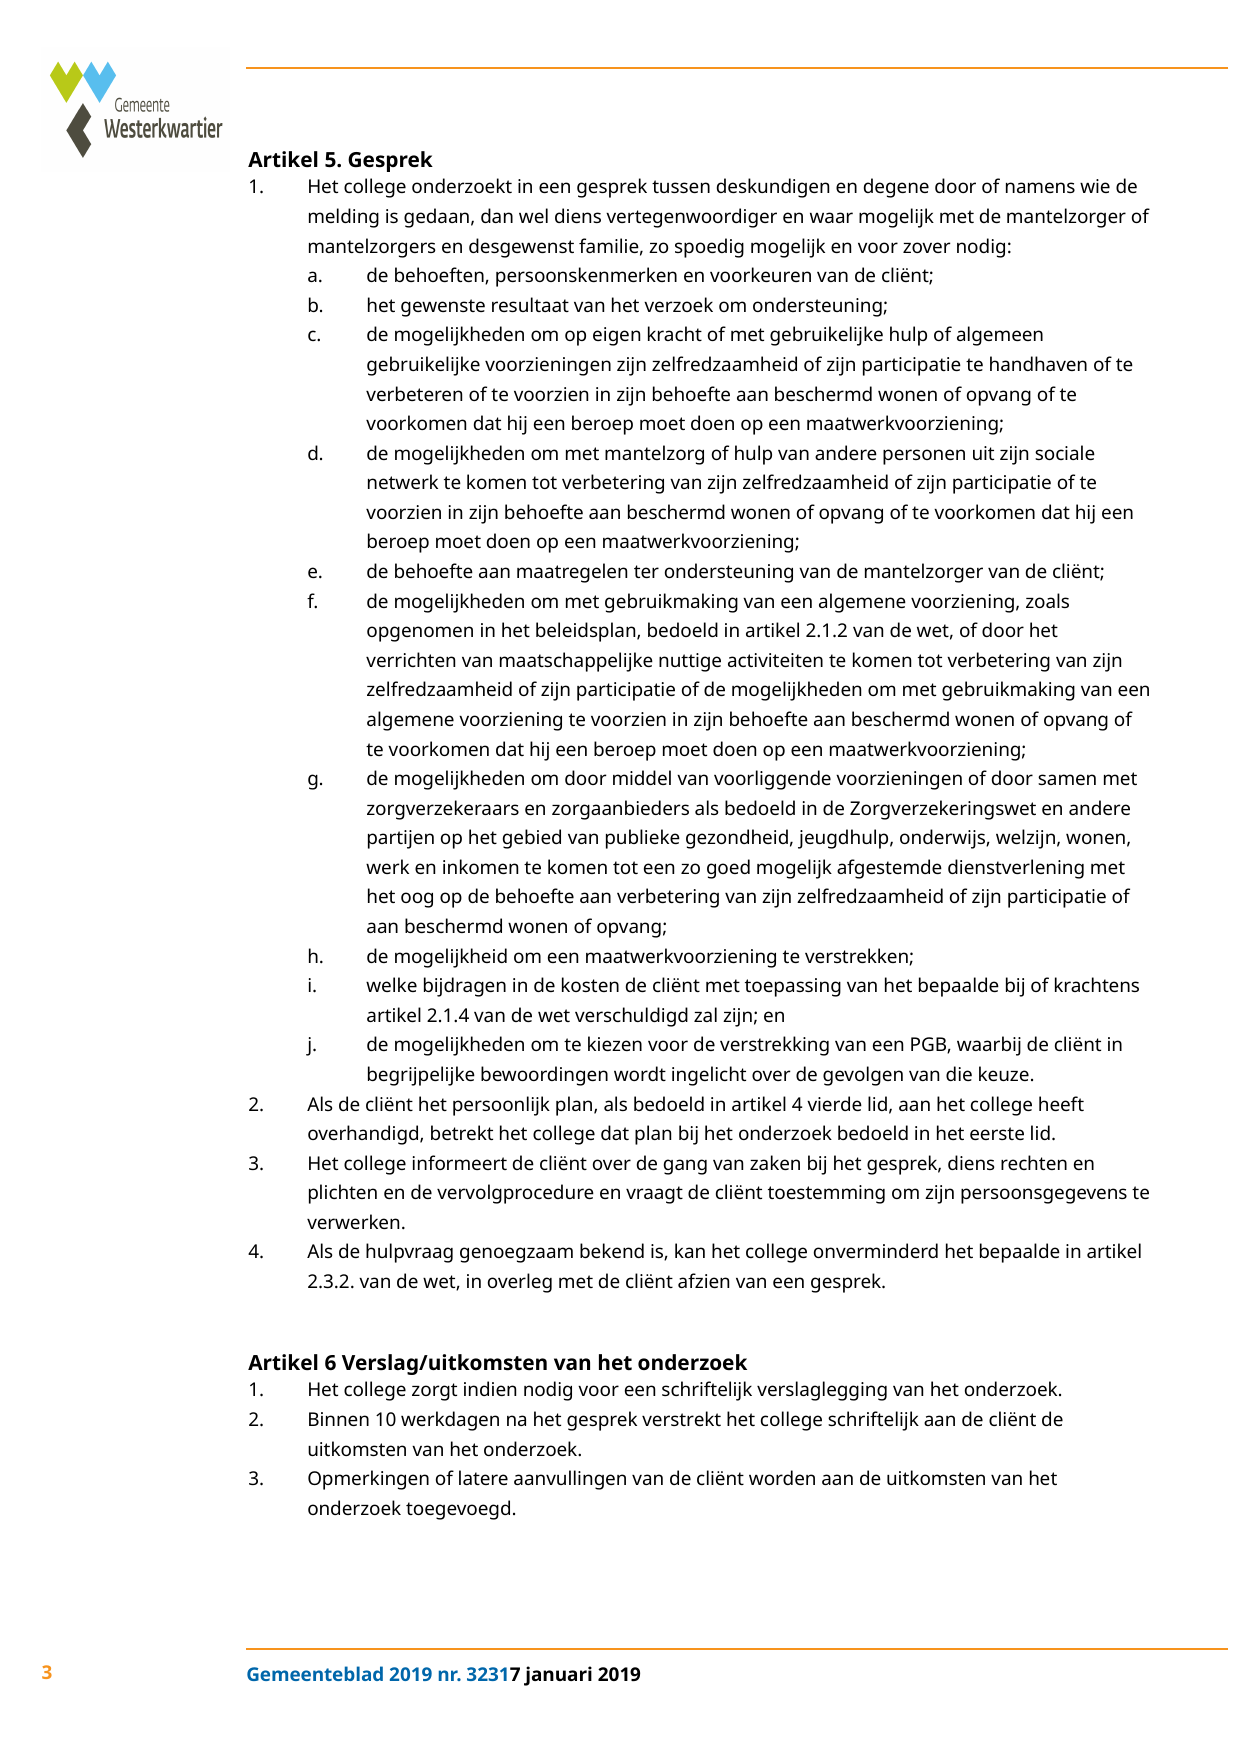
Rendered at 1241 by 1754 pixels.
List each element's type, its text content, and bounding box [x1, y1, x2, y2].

list Binnen 10 werkdagen na het gesprek verstrekt het college schriftelijk aan de cliënt de uitkomsten van het onderzoek. [248, 1406, 1152, 1462]
list de mogelijkheden om te kiezen voor de verstrekking van een PGB, waarbij de cliënt in begrijpelijke bewoordingen wordt ingelicht over de gevolgen van die keuze. [307, 1032, 1152, 1087]
list de mogelijkheden om op eigen kracht of met gebruikelijke hulp of algemeen gebruikelijke voorzieningen zijn zelfredzaamheid of zijn participatie te handhaven of te verbeteren of te voorzien in zijn behoefte aan beschermd wonen of opvang of te voorkomen dat hij een beroep moet doen op een maatwerkvoorziening; [307, 322, 1152, 436]
list Het college onderzoekt in een gesprek tussen deskundigen en degene door of namens wie de melding is gedaan, dan wel diens vertegenwoordiger en waar mogelijk met de mantelzorger of mantelzorgers en desgewenst familie, zo spoedig mogelijk en voor zover nodig: [248, 174, 1152, 258]
text Artikel 5. Gesprek [248, 145, 1152, 174]
text Artikel 6 Verslag/uitkomsten van het onderzoek [248, 1348, 1152, 1377]
list de mogelijkheden om met gebruikmaking van een algemene voorziening, zoals opgenomen in het beleidsplan, bedoeld in artikel 2.1.2 van de wet, of door het verrichten van maatschappelijke nuttige activiteiten te komen tot verbetering van zijn zelfredzaamheid of zijn participatie of de mogelijkheden om met gebruikmaking van een algemene voorziening te voorzien in zijn behoefte aan beschermd wonen of opvang of te voorkomen dat hij een beroep moet doen op een maatwerkvoorziening; [307, 588, 1152, 761]
list de behoeften, persoonskenmerken en voorkeuren van de cliënt; [307, 262, 1152, 288]
list de mogelijkheden om door middel van voorliggende voorzieningen of door samen met zorgverzekeraars en zorgaanbieders als bedoeld in de Zorgverzekeringswet en andere partijen op het gebied van publieke gezondheid, jeugdhulp, onderwijs, welzijn, wonen, werk en inkomen te komen tot een zo goed mogelijk afgestemde dienstverlening met het oog op de behoefte aan verbetering van zijn zelfredzaamheid of zijn participatie of aan beschermd wonen of opvang; [307, 765, 1152, 939]
list Als de cliënt het persoonlijk plan, als bedoeld in artikel 4 vierde lid, aan het college heeft overhandigd, betrekt het college dat plan bij het onderzoek bedoeld in het eerste lid. [248, 1091, 1152, 1146]
list Het college informeert de cliënt over de gang van zaken bij het gesprek, diens rechten en plichten en de vervolgprocedure en vraagt de cliënt toestemming om zijn persoonsgegevens te verwerken. [248, 1150, 1152, 1235]
list Het college zorgt indien nodig voor een schriftelijk verslaglegging van het onderzoek. [248, 1377, 1152, 1402]
list de mogelijkheid om een maatwerkvoorziening te verstrekken; [307, 943, 1152, 968]
list welke bijdragen in de kosten de cliënt met toepassing van het bepaalde bij of krachtens artikel 2.1.4 van de wet verschuldigd zal zijn; en [307, 972, 1152, 1028]
list de mogelijkheden om met mantelzorg of hulp van andere personen uit zijn sociale netwerk te komen tot verbetering van zijn zelfredzaamheid of zijn participatie of te voorzien in zijn behoefte aan beschermd wonen of opvang of te voorkomen dat hij een beroep moet doen op een maatwerkvoorziening; [307, 440, 1152, 554]
list het gewenste resultaat van het verzoek om ondersteuning; [307, 292, 1152, 318]
list Opmerkingen of latere aanvullingen van de cliënt worden aan de uitkomsten van het onderzoek toegevoegd. [248, 1465, 1152, 1521]
list de behoefte aan maatregelen ter ondersteuning van de mantelzorger van de cliënt; [307, 558, 1152, 584]
list Als de hulpvraag genoegzaam bekend is, kan het college onverminderd het bepaalde in artikel 2.3.2. van de wet, in overleg met de cliënt afzien van een gesprek. [248, 1239, 1152, 1294]
picture [41, 47, 231, 172]
